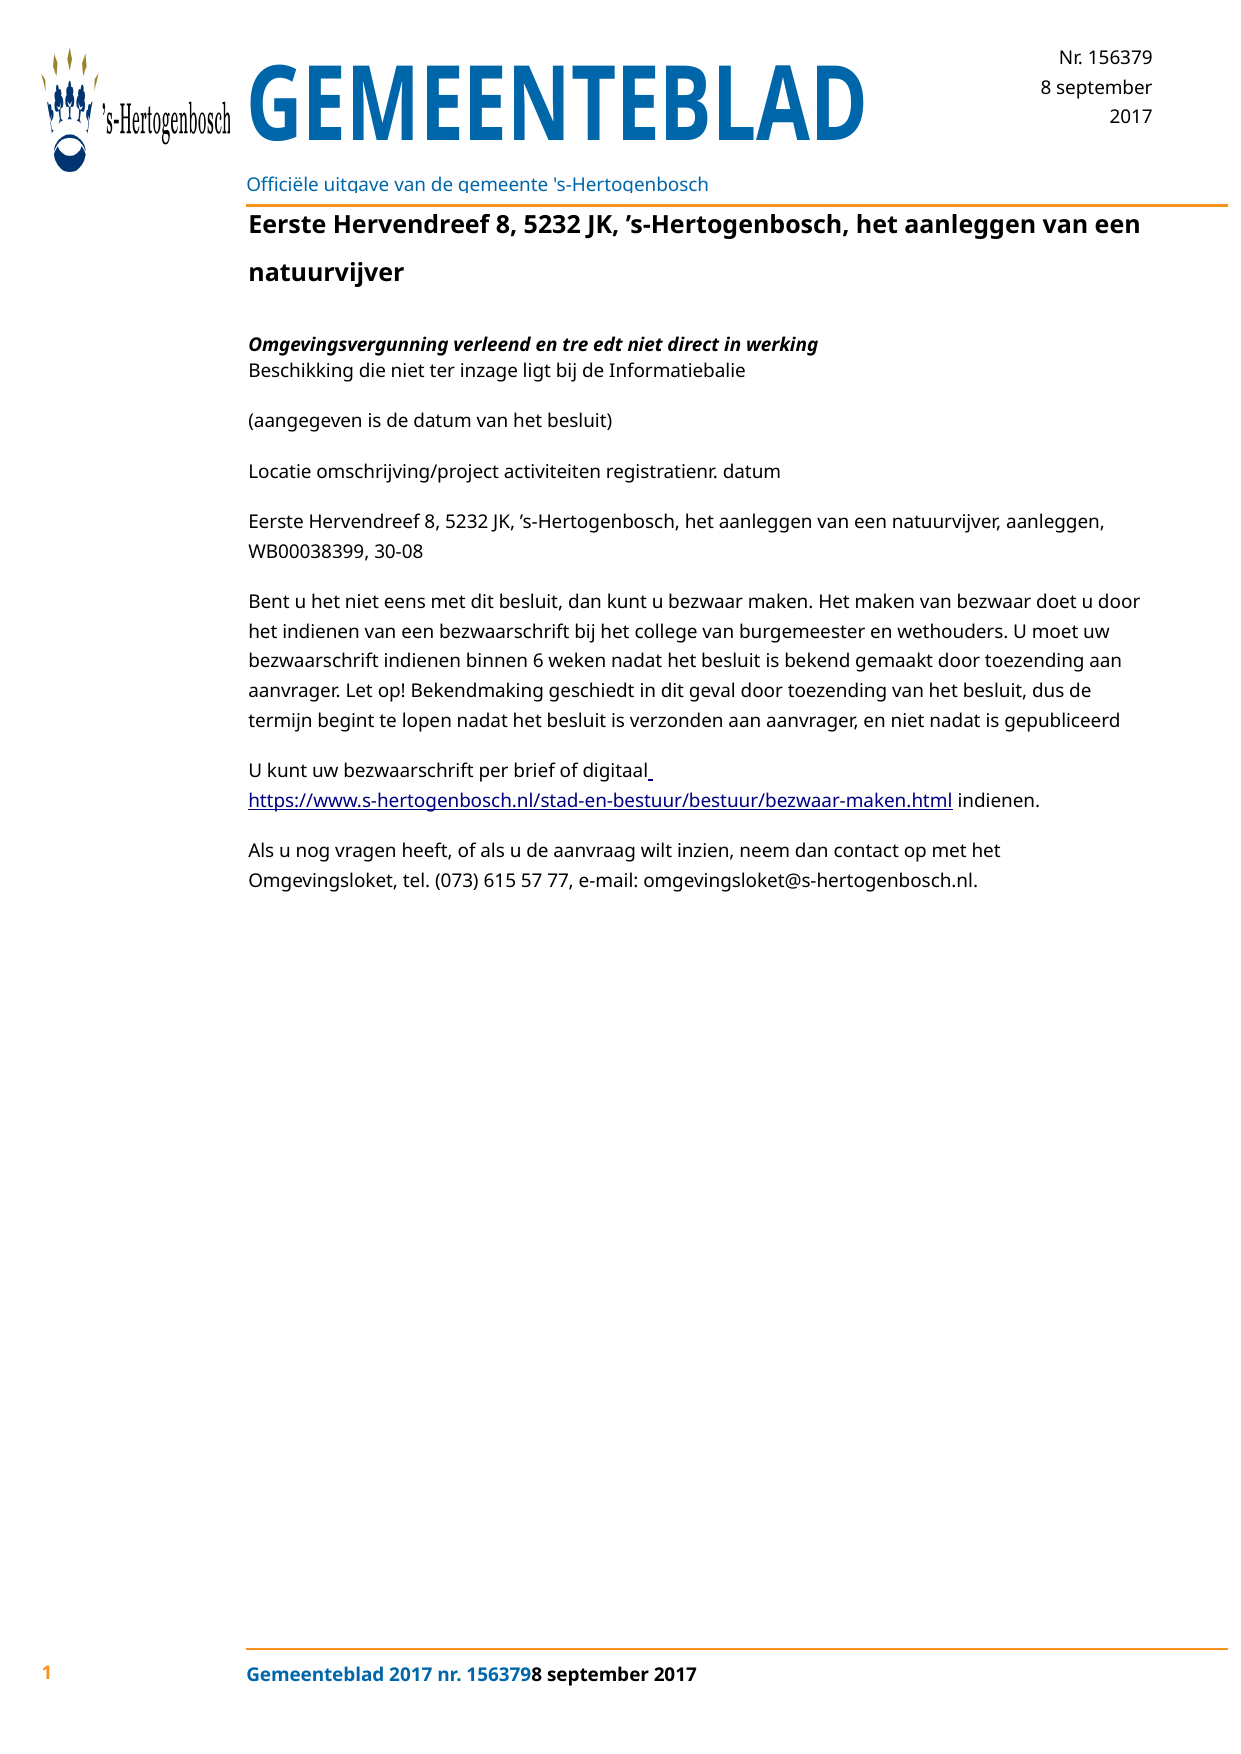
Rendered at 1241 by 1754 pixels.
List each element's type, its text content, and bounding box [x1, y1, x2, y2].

text Eerste Hervendreef 8, 5232 JK, ’s-Hertogenbosch, het aanleggen van een natuurvijver [248, 207, 1152, 288]
text (aangegeven is de datum van het besluit) [248, 408, 1152, 433]
text U kunt uw bezwaarschrift per brief of digitaal https://www.s-hertogenbosch.nl/stad-en-bestuur/bestuur/bezwaar-maken.html indienen. [248, 757, 1152, 812]
text Bent u het niet eens met dit besluit, dan kunt u bezwaar maken. Het maken van bezwaar doet u door het indienen van een bezwaarschrift bij het college van burgemeester en wethouders. U moet uw bezwaarschrift indienen binnen 6 weken nadat het besluit is bekend gemaakt door toezending aan aanvrager. Let op! Bekendmaking geschiedt in dit geval door toezending van het besluit, dus de termijn begint te lopen nadat het besluit is verzonden aan aanvrager, en niet nadat is gepubliceerd [248, 588, 1152, 732]
text Beschikking die niet ter inzage ligt bij de Informatiebalie [248, 357, 1152, 383]
picture [41, 47, 231, 172]
text Omgevingsvergunning verleend en tre edt niet direct in werking [248, 331, 1152, 357]
text Als u nog vragen heeft, of als u de aanvraag wilt inzien, neem dan contact op met het Omgevingsloket, tel. (073) 615 57 77, e-mail: omgevingsloket@s-hertogenbosch.nl. [248, 837, 1152, 892]
text Eerste Hervendreef 8, 5232 JK, ’s-Hertogenbosch, het aanleggen van een natuurvijver, aanleggen, WB00038399, 30-08 [248, 508, 1152, 564]
text Locatie omschrijving/project activiteiten registratienr. datum [248, 458, 1152, 484]
